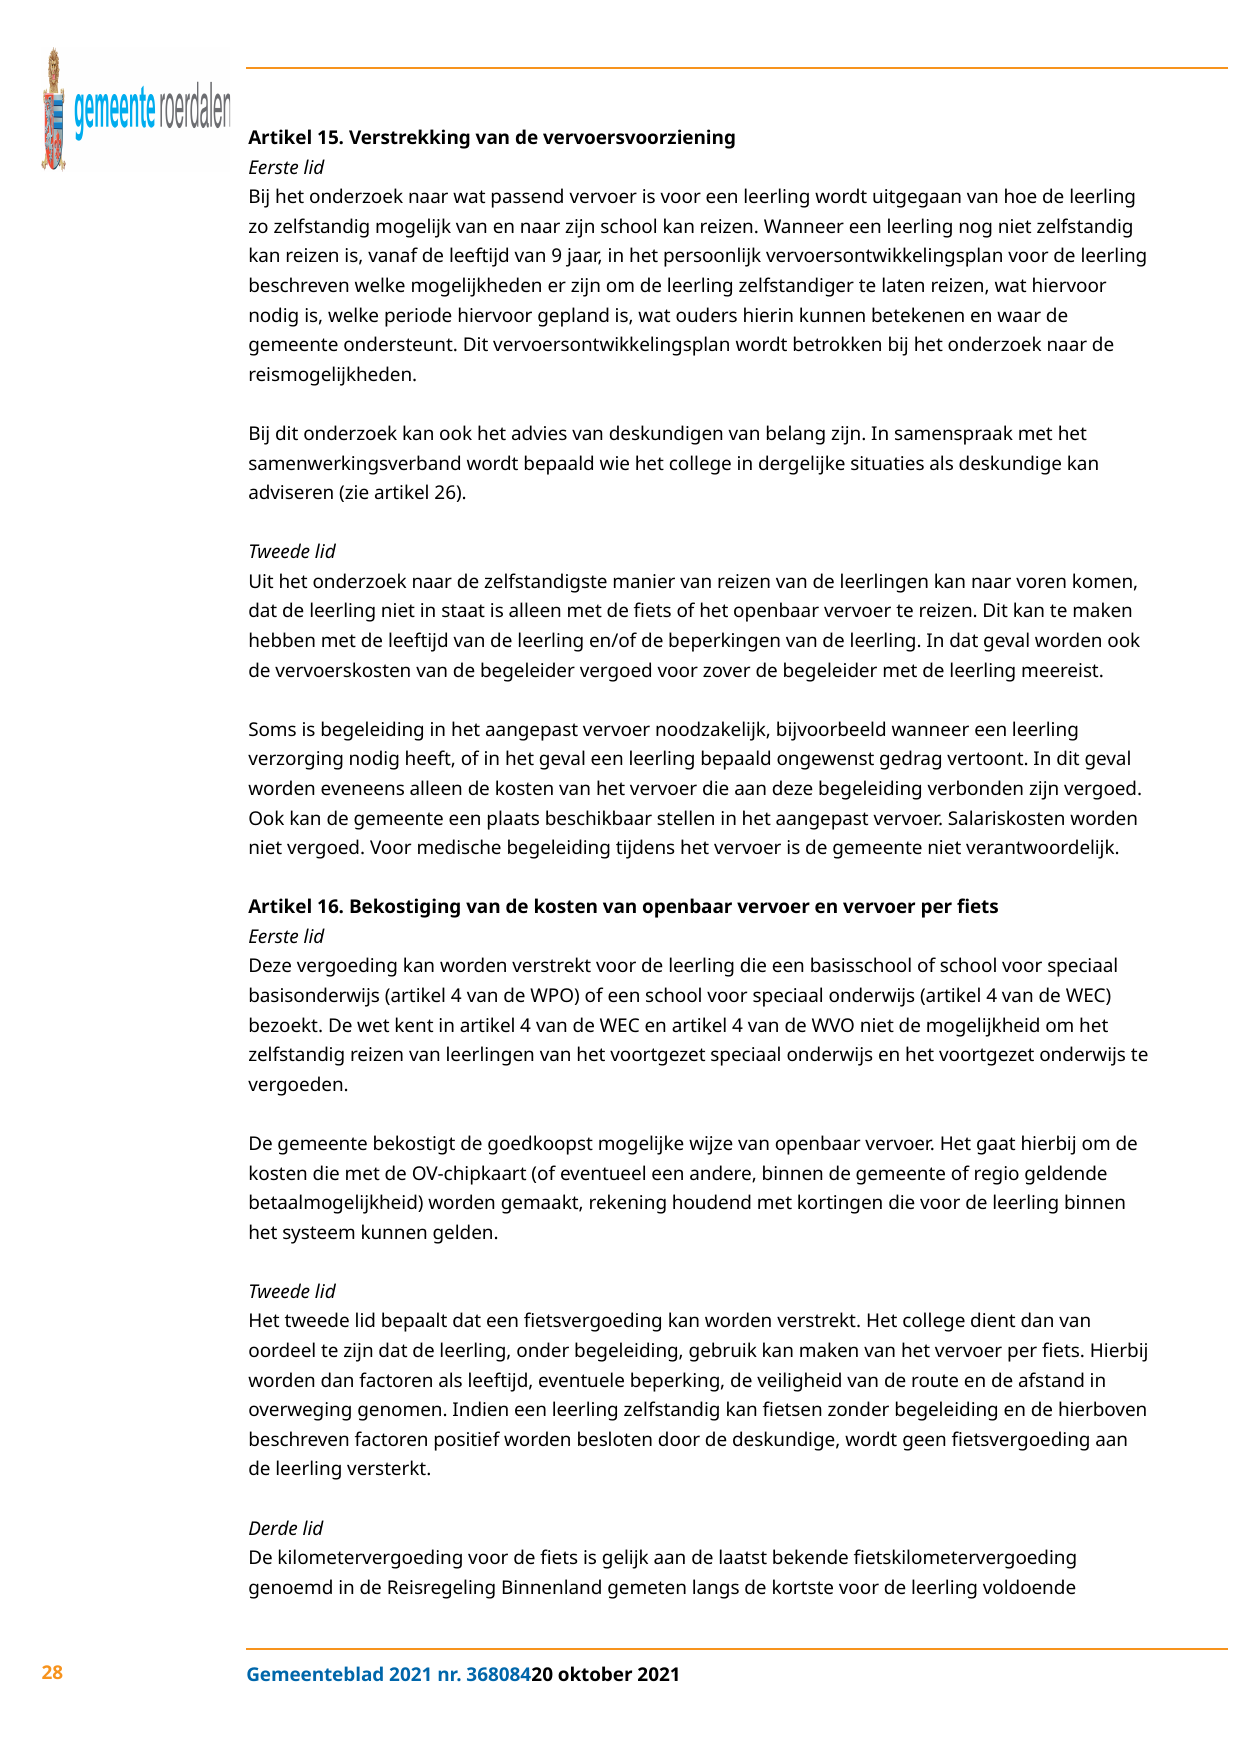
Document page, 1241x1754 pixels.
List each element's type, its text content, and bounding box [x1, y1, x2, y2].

text Tweede lid [248, 1278, 1152, 1304]
text Bij dit onderzoek kan ook het advies van deskundigen van belang zijn. In samenspraak met het samenwerkingsverband wordt bepaald wie het college in dergelijke situaties als deskundige kan adviseren (zie artikel 26). [248, 420, 1152, 505]
text De gemeente bekostigt de goedkoopst mogelijke wijze van openbaar vervoer. Het gaat hierbij om de kosten die met de OV-chipkaart (of eventueel een andere, binnen de gemeente of regio geldende betaalmogelijkheid) worden gemaakt, rekening houdend met kortingen die voor de leerling binnen het systeem kunnen gelden. [248, 1130, 1152, 1245]
text Artikel 16. Bekostiging van de kosten van openbaar vervoer en vervoer per fiets [248, 893, 1152, 919]
text Bij het onderzoek naar wat passend vervoer is voor een leerling wordt uitgegaan van hoe de leerling zo zelfstandig mogelijk van en naar zijn school kan reizen. Wanneer een leerling nog niet zelfstandig kan reizen is, vanaf de leeftijd van 9 jaar, in het persoonlijk vervoersontwikkelingsplan voor de leerling beschreven welke mogelijkheden er zijn om de leerling zelfstandiger te laten reizen, wat hiervoor nodig is, welke periode hiervoor gepland is, wat ouders hierin kunnen betekenen en waar de gemeente ondersteunt. Dit vervoersontwikkelingsplan wordt betrokken bij het onderzoek naar de reismogelijkheden. [248, 183, 1152, 387]
text Artikel 15. Verstrekking van de vervoersvoorziening [248, 124, 1152, 150]
picture [41, 47, 231, 172]
text Derde lid [248, 1515, 1152, 1541]
text Uit het onderzoek naar de zelfstandigste manier van reizen van de leerlingen kan naar voren komen, dat de leerling niet in staat is alleen met de fiets of het openbaar vervoer te reizen. Dit kan te maken hebben met de leeftijd van de leerling en/of de beperkingen van de leerling. In dat geval worden ook de vervoerskosten van de begeleider vergoed voor zover de begeleider met de leerling meereist. [248, 568, 1152, 683]
text Eerste lid [248, 154, 1152, 180]
text Eerste lid [248, 923, 1152, 949]
text Tweede lid [248, 538, 1152, 564]
text Deze vergoeding kan worden verstrekt voor de leerling die een basisschool of school voor speciaal basisonderwijs (artikel 4 van de WPO) of een school voor speciaal onderwijs (artikel 4 van de WEC) bezoekt. De wet kent in artikel 4 van de WEC en artikel 4 van de WVO niet de mogelijkheid om het zelfstandig reizen van leerlingen van het voortgezet speciaal onderwijs en het voortgezet onderwijs te vergoeden. [248, 953, 1152, 1097]
text Het tweede lid bepaalt dat een fietsvergoeding kan worden verstrekt. Het college dient dan van oordeel te zijn dat de leerling, onder begeleiding, gebruik kan maken van het vervoer per fiets. Hierbij worden dan factoren als leeftijd, eventuele beperking, de veiligheid van de route en de afstand in overweging genomen. Indien een leerling zelfstandig kan fietsen zonder begeleiding en de hierboven beschreven factoren positief worden besloten door de deskundige, wordt geen fietsvergoeding aan de leerling versterkt. [248, 1308, 1152, 1481]
text De kilometervergoeding voor de fiets is gelijk aan de laatst bekende fietskilometervergoeding genoemd in de Reisregeling Binnenland gemeten langs de kortste voor de leerling voldoende [248, 1544, 1152, 1600]
text Soms is begeleiding in het aangepast vervoer noodzakelijk, bijvoorbeeld wanneer een leerling verzorging nodig heeft, of in het geval een leerling bepaald ongewenst gedrag vertoont. In dit geval worden eveneens alleen de kosten van het vervoer die aan deze begeleiding verbonden zijn vergoed. Ook kan de gemeente een plaats beschikbaar stellen in het aangepast vervoer. Salariskosten worden niet vergoed. Voor medische begeleiding tijdens het vervoer is de gemeente niet verantwoordelijk. [248, 716, 1152, 860]
